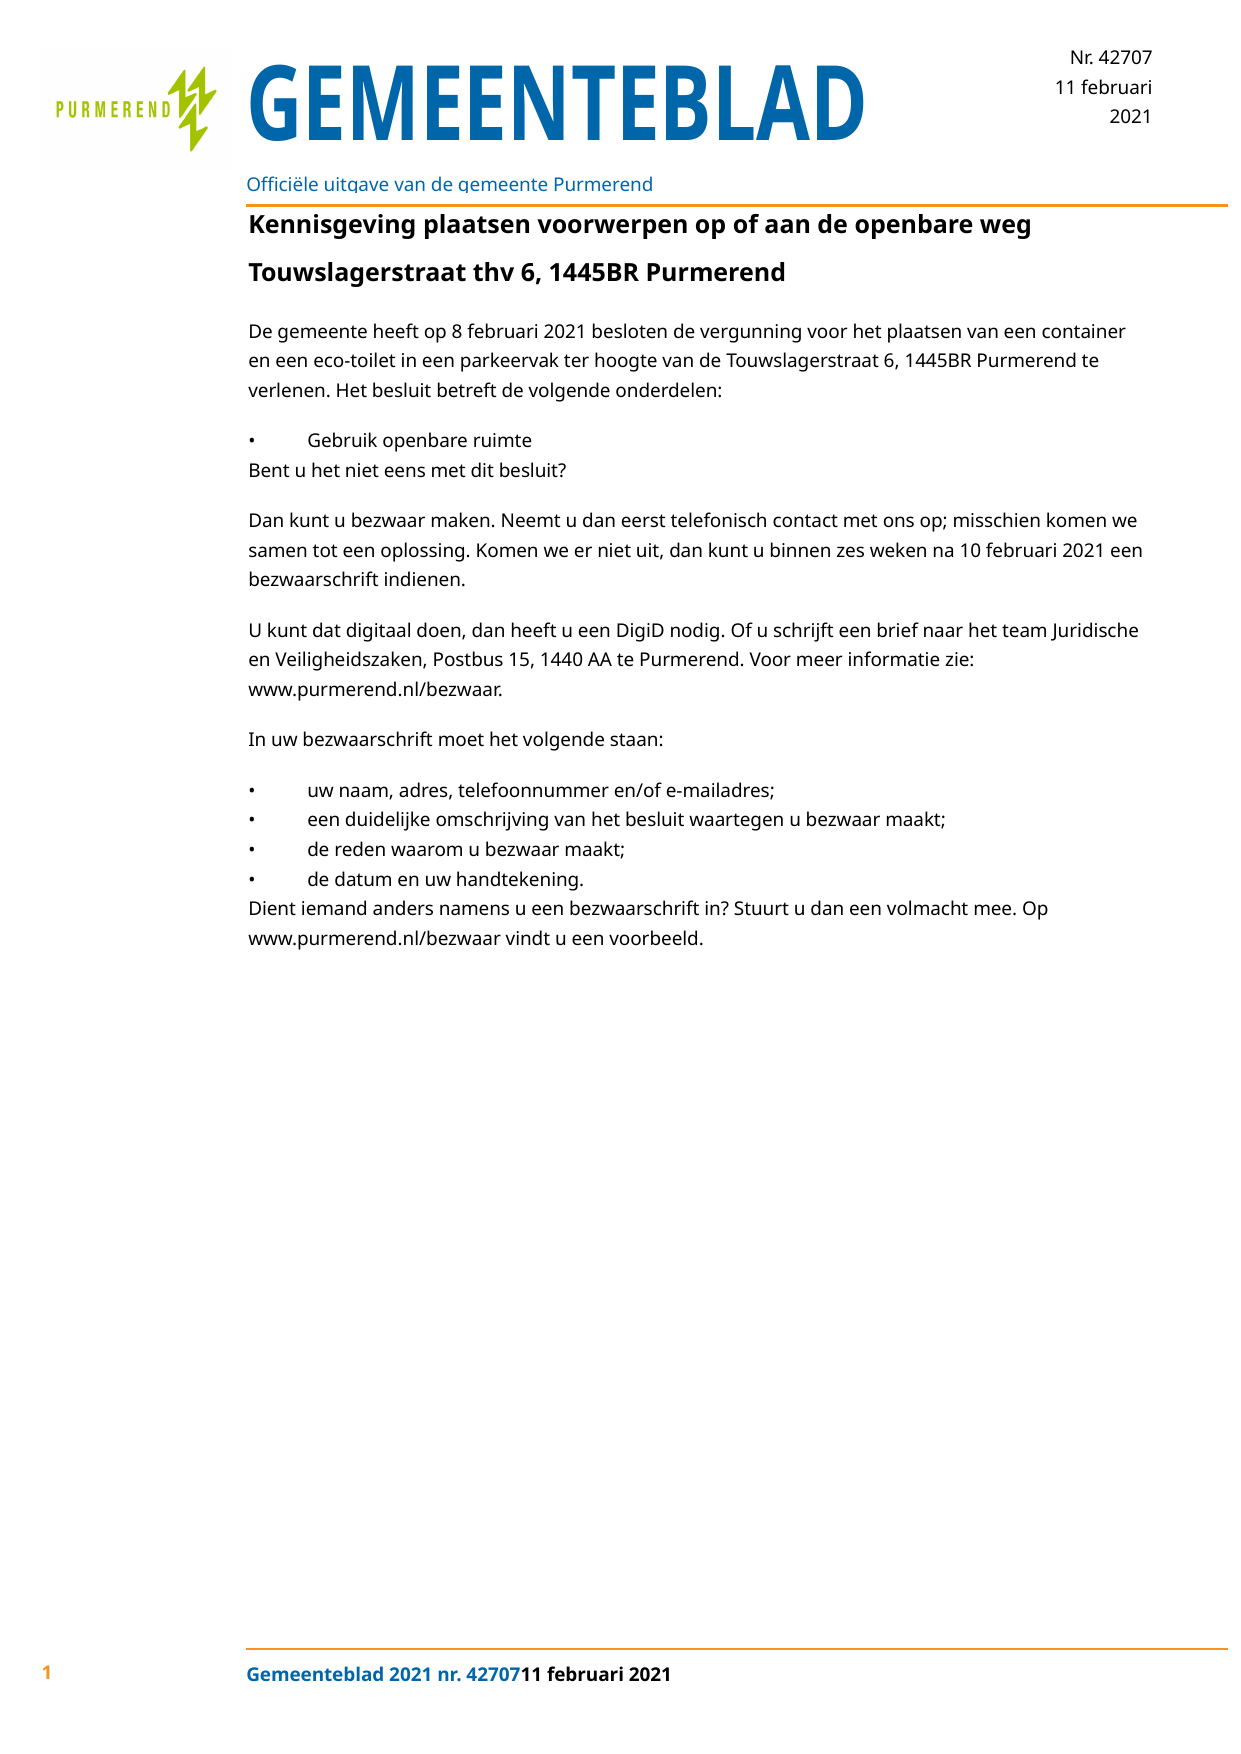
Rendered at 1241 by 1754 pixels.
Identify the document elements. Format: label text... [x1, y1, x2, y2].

list de reden waarom u bezwaar maakt; [248, 836, 1152, 862]
list Gebruik openbare ruimte [248, 427, 1152, 453]
text U kunt dat digitaal doen, dan heeft u een DigiD nodig. Of u schrijft een brief naar het team Juridische en Veiligheidszaken, Postbus 15, 1440 AA te Purmerend. Voor meer informatie zie: www.purmerend.nl/bezwaar. [248, 617, 1152, 702]
list de datum en uw handtekening. [248, 866, 1152, 892]
list een duidelijke omschrijving van het besluit waartegen u bezwaar maakt; [248, 807, 1152, 832]
text De gemeente heeft op 8 februari 2021 besloten de vergunning voor het plaatsen van een container en een eco-toilet in een parkeervak ter hoogte van de Touwslagerstraat 6, 1445BR Purmerend te verlenen. Het besluit betreft de volgende onderdelen: [248, 318, 1152, 403]
text Kennisgeving plaatsen voorwerpen op of aan de openbare weg Touwslagerstraat thv 6, 1445BR Purmerend [248, 207, 1152, 288]
text Dient iemand anders namens u een bezwaarschrift in? Stuurt u dan een volmacht mee. Op www.purmerend.nl/bezwaar vindt u een voorbeeld. [248, 895, 1152, 951]
text Dan kunt u bezwaar maken. Neemt u dan eerst telefonisch contact met ons op; misschien komen we samen tot een oplossing. Komen we er niet uit, dan kunt u binnen zes weken na 10 februari 2021 een bezwaarschrift indienen. [248, 507, 1152, 592]
text Bent u het niet eens met dit besluit? [248, 457, 1152, 483]
picture [41, 47, 231, 172]
list uw naam, adres, telefoonnummer en/of e-mailadres; [248, 777, 1152, 803]
text In uw bezwaarschrift moet het volgende staan: [248, 727, 1152, 752]
